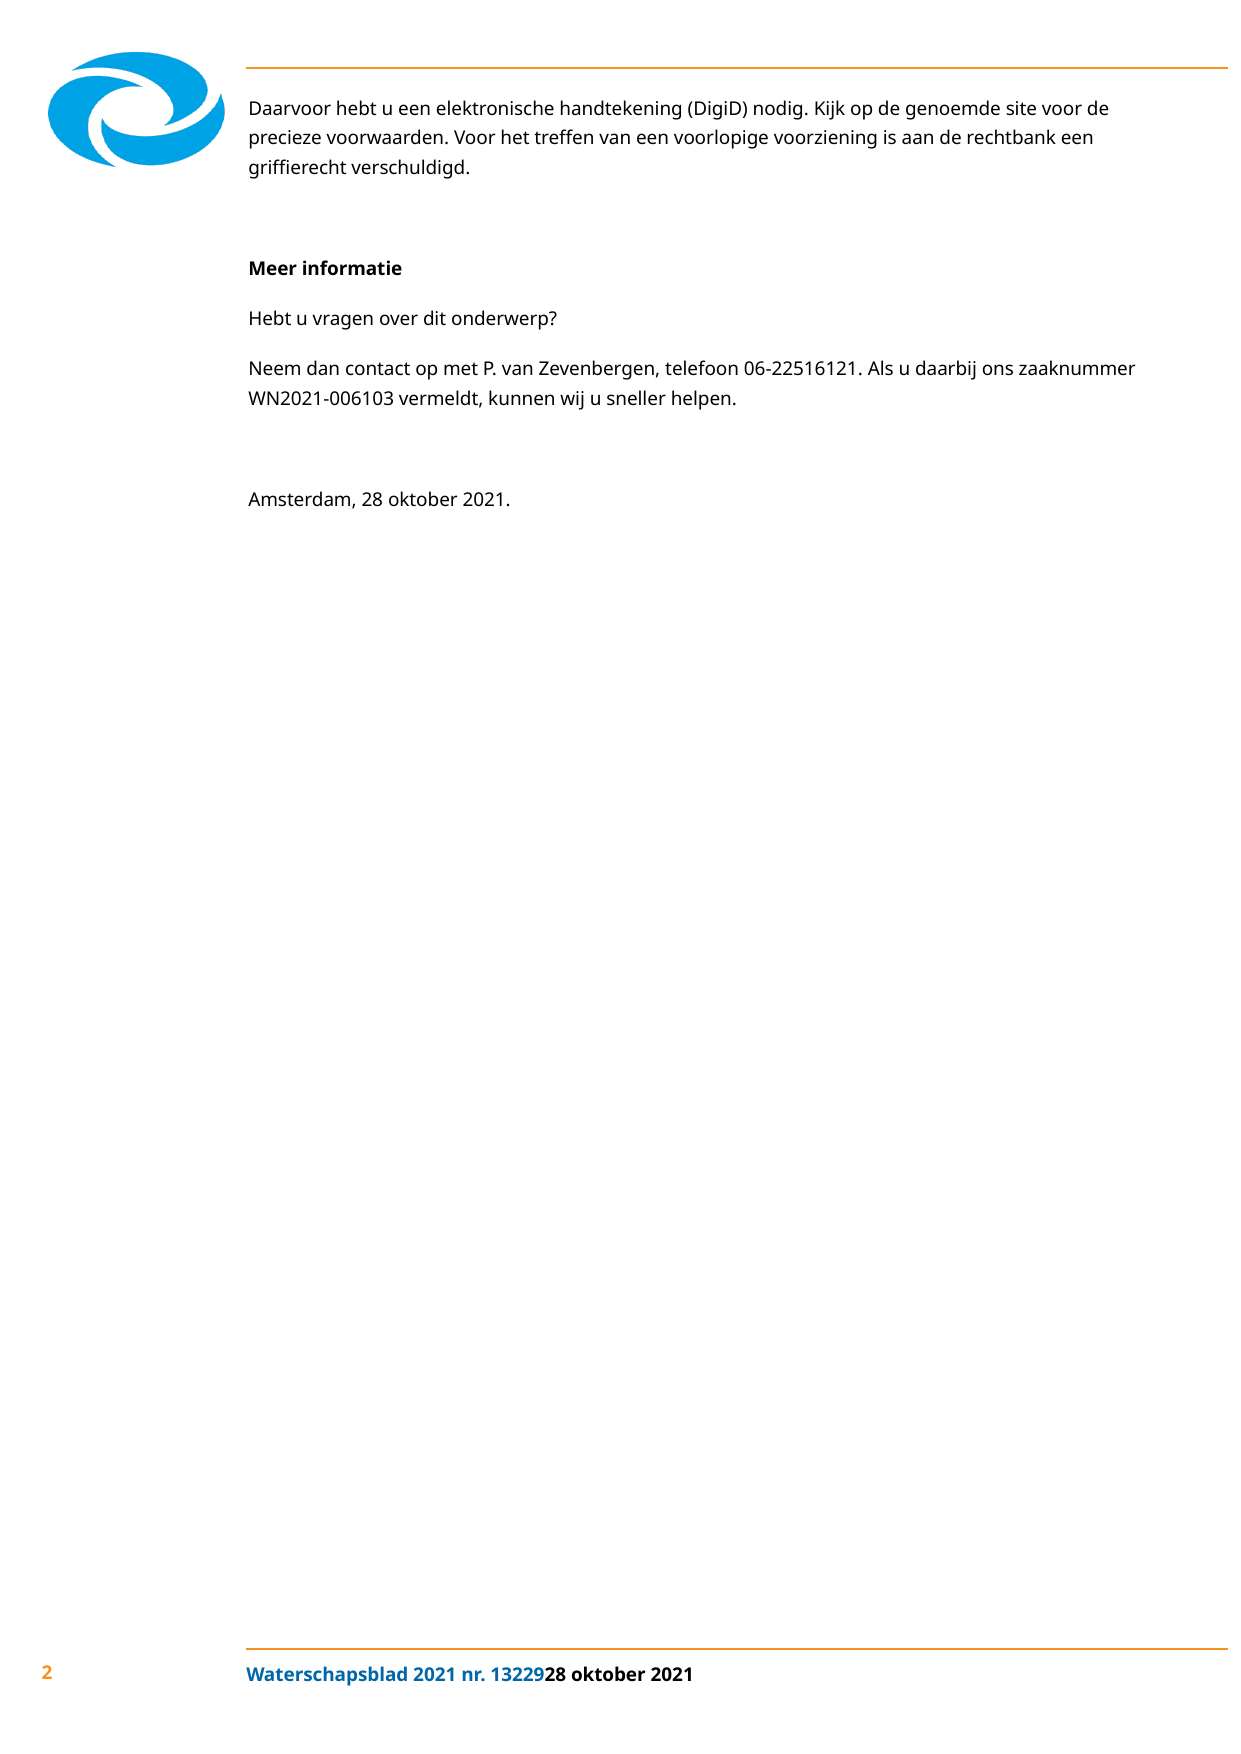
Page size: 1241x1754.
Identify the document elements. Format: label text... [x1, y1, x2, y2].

picture [41, 47, 231, 172]
text Neem dan contact op met P. van Zevenbergen, telefoon 06-22516121. Als u daarbij ons zaaknummer WN2021-006103 vermeldt, kunnen wij u sneller helpen. [248, 356, 1152, 411]
text Daarvoor hebt u een elektronische handtekening (DigiD) nodig. Kijk op de genoemde site voor de precieze voorwaarden. Voor het treffen van een voorlopige voorziening is aan de rechtbank een griffierecht verschuldigd. [248, 95, 1152, 180]
text Meer informatie [248, 255, 1152, 281]
text Hebt u vragen over dit onderwerp? [248, 305, 1152, 331]
text Amsterdam, 28 oktober 2021. [248, 486, 1152, 512]
